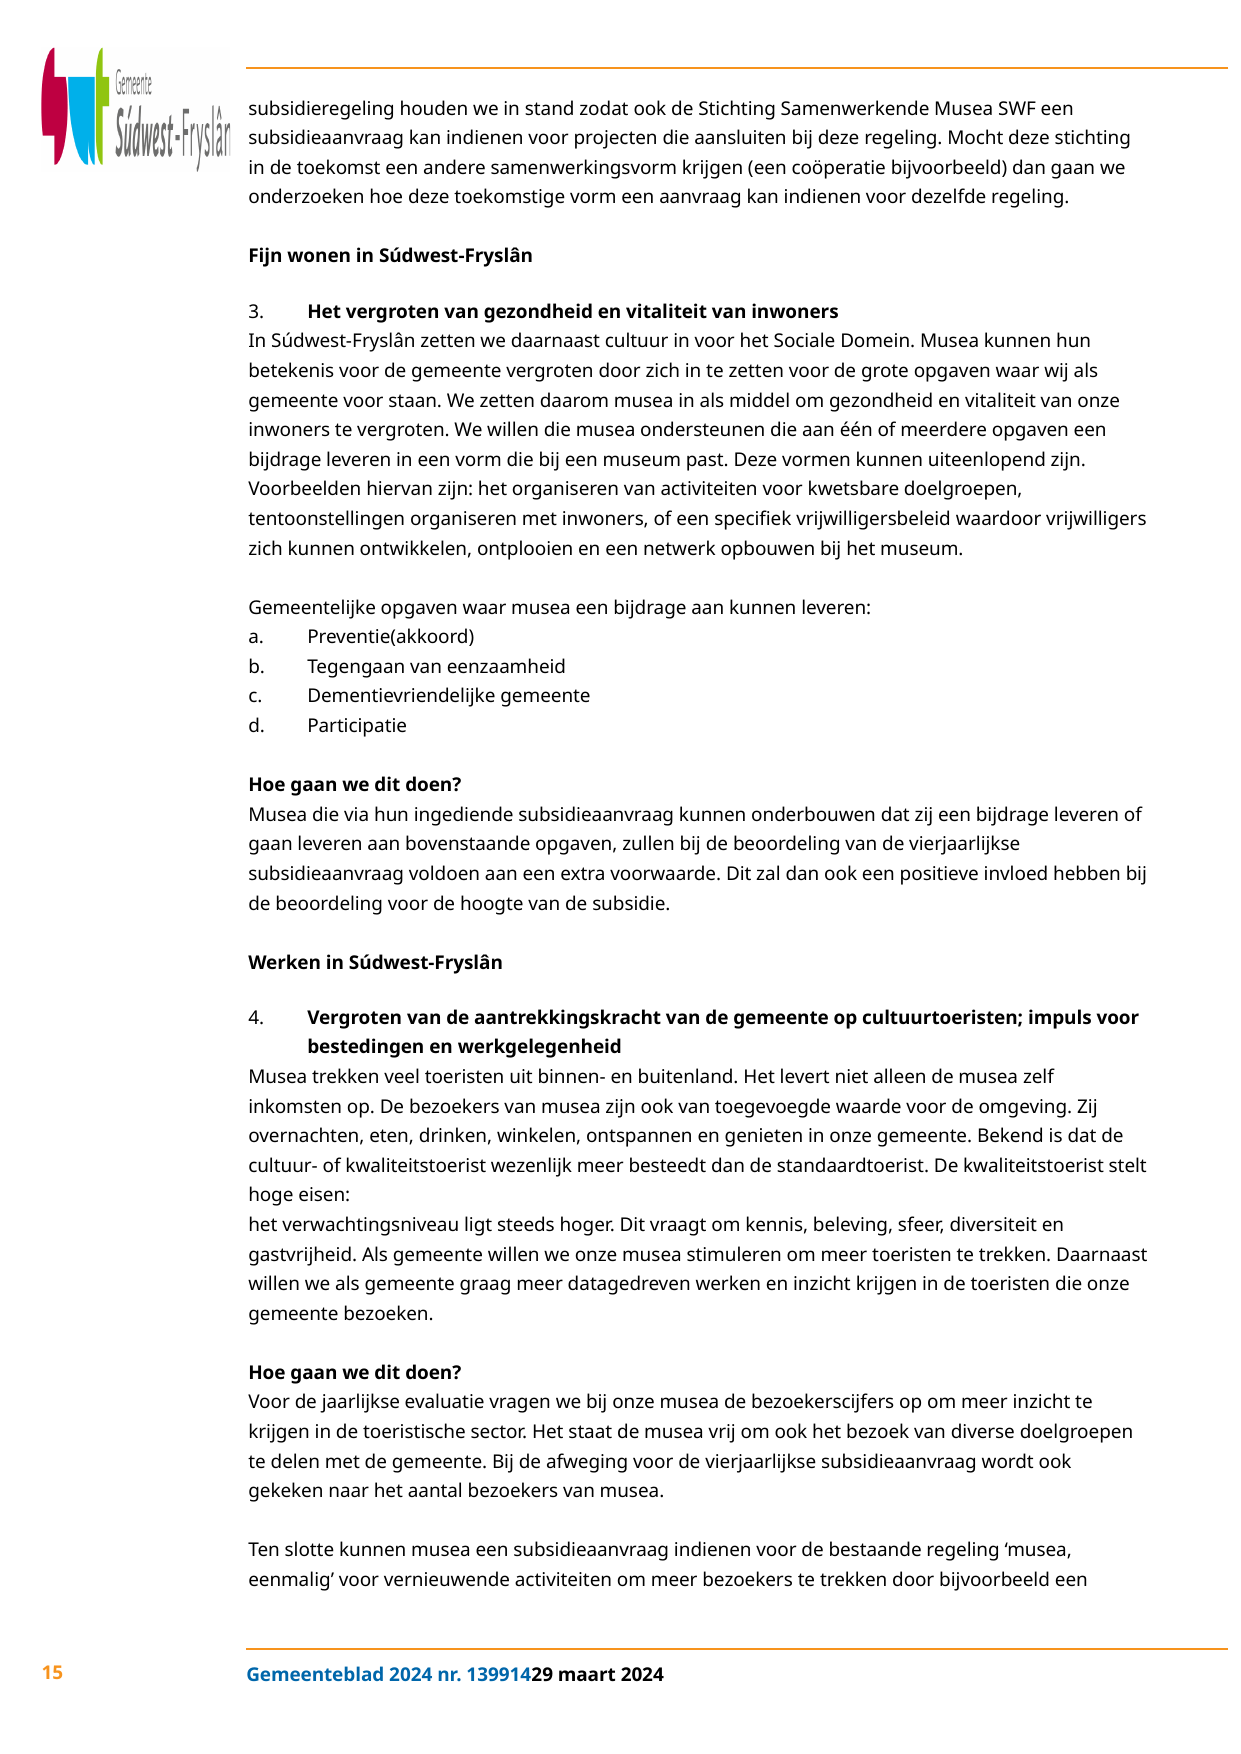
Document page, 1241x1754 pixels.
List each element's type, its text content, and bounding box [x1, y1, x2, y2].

list Het vergroten van gezondheid en vitaliteit van inwoners [248, 298, 1152, 324]
text Gemeentelijke opgaven waar musea een bijdrage aan kunnen leveren: [248, 594, 1152, 619]
list Participatie [248, 712, 1152, 738]
text het verwachtingsniveau ligt steeds hoger. Dit vraagt om kennis, beleving, sfeer, diversiteit en gastvrijheid. Als gemeente willen we onze musea stimuleren om meer toeristen te trekken. Daarnaast willen we als gemeente graag meer datagedreven werken en inzicht krijgen in de toeristen die onze gemeente bezoeken. [248, 1211, 1152, 1326]
text subsidieregeling houden we in stand zodat ook de Stichting Samenwerkende Musea SWF een subsidieaanvraag kan indienen voor projecten die aansluiten bij deze regeling. Mocht deze stichting in de toekomst een andere samenwerkingsvorm krijgen (een coöperatie bijvoorbeeld) dan gaan we onderzoeken hoe deze toekomstige vorm een aanvraag kan indienen voor dezelfde regeling. [248, 95, 1152, 209]
text Hoe gaan we dit doen? [248, 1359, 1152, 1385]
list Dementievriendelijke gemeente [248, 683, 1152, 708]
text Werken in Súdwest-Fryslân [248, 949, 1152, 974]
text Musea trekken veel toeristen uit binnen- en buitenland. Het levert niet alleen de musea zelf inkomsten op. De bezoekers van musea zijn ook van toegevoegde waarde voor de omgeving. Zij overnachten, eten, drinken, winkelen, ontspannen en genieten in onze gemeente. Bekend is dat de cultuur- of kwaliteitstoerist wezenlijk meer besteedt dan de standaardtoerist. De kwaliteitstoerist stelt hoge eisen: [248, 1063, 1152, 1207]
list Vergroten van de aantrekkingskracht van de gemeente op cultuurtoeristen; impuls voor bestedingen en werkgelegenheid [248, 1004, 1152, 1059]
text Voor de jaarlijkse evaluatie vragen we bij onze musea de bezoekerscijfers op om meer inzicht te krijgen in de toeristische sector. Het staat de musea vrij om ook het bezoek van diverse doelgroepen te delen met de gemeente. Bij de afweging voor de vierjaarlijkse subsidieaanvraag wordt ook gekeken naar het aantal bezoekers van musea. [248, 1389, 1152, 1503]
text Musea die via hun ingediende subsidieaanvraag kunnen onderbouwen dat zij een bijdrage leveren of gaan leveren aan bovenstaande opgaven, zullen bij de beoordeling van de vierjaarlijkse subsidieaanvraag voldoen aan een extra voorwaarde. Dit zal dan ook een positieve invloed hebben bij de beoordeling voor de hoogte van de subsidie. [248, 801, 1152, 915]
text Fijn wonen in Súdwest-Fryslân [248, 243, 1152, 268]
list Tegengaan van eenzaamheid [248, 653, 1152, 679]
text Ten slotte kunnen musea een subsidieaanvraag indienen voor de bestaande regeling ‘musea, eenmalig’ voor vernieuwende activiteiten om meer bezoekers te trekken door bijvoorbeeld een [248, 1537, 1152, 1592]
text In Súdwest-Fryslân zetten we daarnaast cultuur in voor het Sociale Domein. Musea kunnen hun betekenis voor de gemeente vergroten door zich in te zetten voor de grote opgaven waar wij als gemeente voor staan. We zetten daarom musea in als middel om gezondheid en vitaliteit van onze inwoners te vergroten. We willen die musea ondersteunen die aan één of meerdere opgaven een bijdrage leveren in een vorm die bij een museum past. Deze vormen kunnen uiteenlopend zijn. Voorbeelden hiervan zijn: het organiseren van activiteiten voor kwetsbare doelgroepen, tentoonstellingen organiseren met inwoners, of een specifiek vrijwilligersbeleid waardoor vrijwilligers zich kunnen ontwikkelen, ontplooien en een netwerk opbouwen bij het museum. [248, 328, 1152, 560]
picture [41, 47, 231, 172]
list Preventie(akkoord) [248, 623, 1152, 649]
text Hoe gaan we dit doen? [248, 771, 1152, 797]
